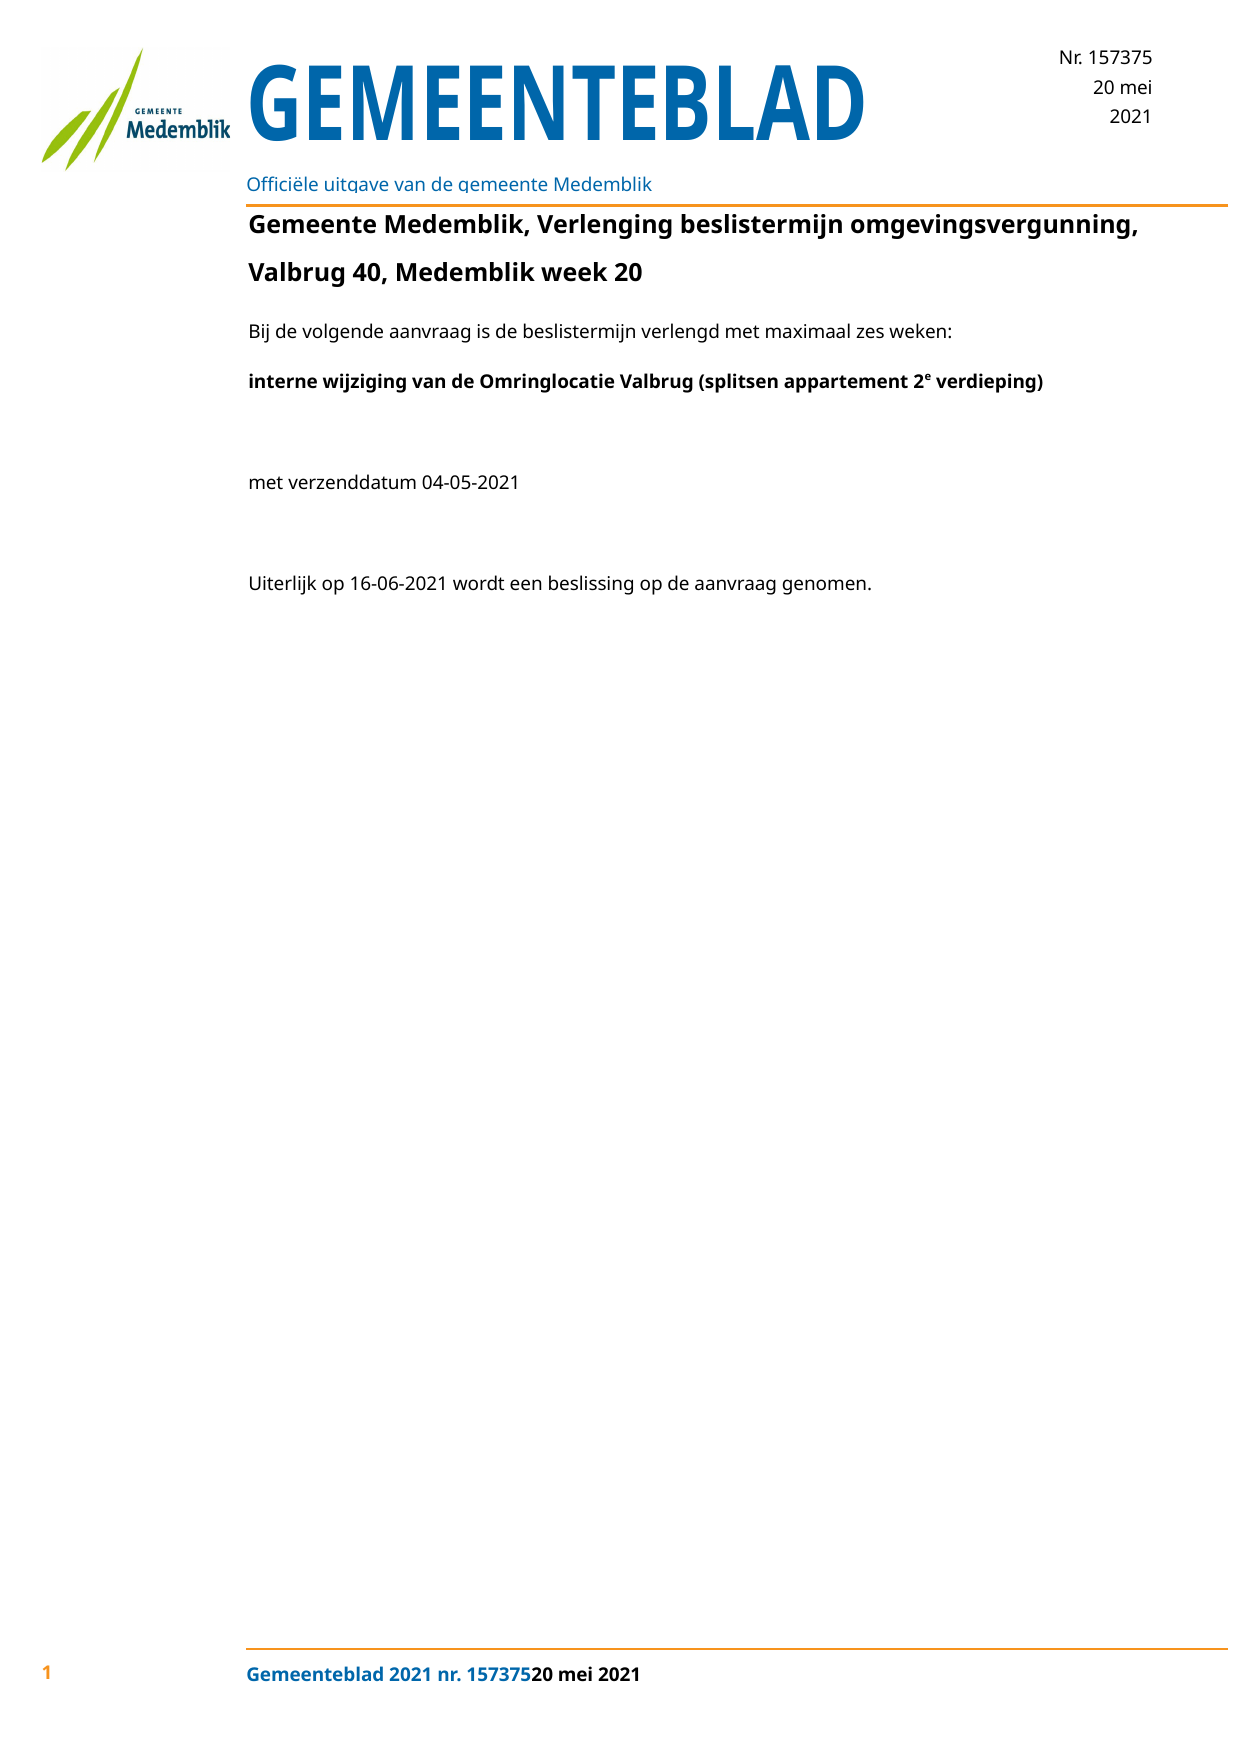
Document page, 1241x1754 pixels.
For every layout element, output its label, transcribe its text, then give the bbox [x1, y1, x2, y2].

text met verzenddatum 04-05-2021 [248, 469, 1152, 495]
text interne wijziging van de Omringlocatie Valbrug (splitsen appartement 2e verdieping) [248, 368, 1152, 394]
text Bij de volgende aanvraag is de beslistermijn verlengd met maximaal zes weken: [248, 318, 1152, 344]
text Gemeente Medemblik, Verlenging beslistermijn omgevingsvergunning, Valbrug 40, Medemblik week 20 [248, 207, 1152, 288]
picture [41, 47, 231, 172]
text Uiterlijk op 16-06-2021 wordt een beslissing op de aanvraag genomen. [248, 570, 1152, 596]
